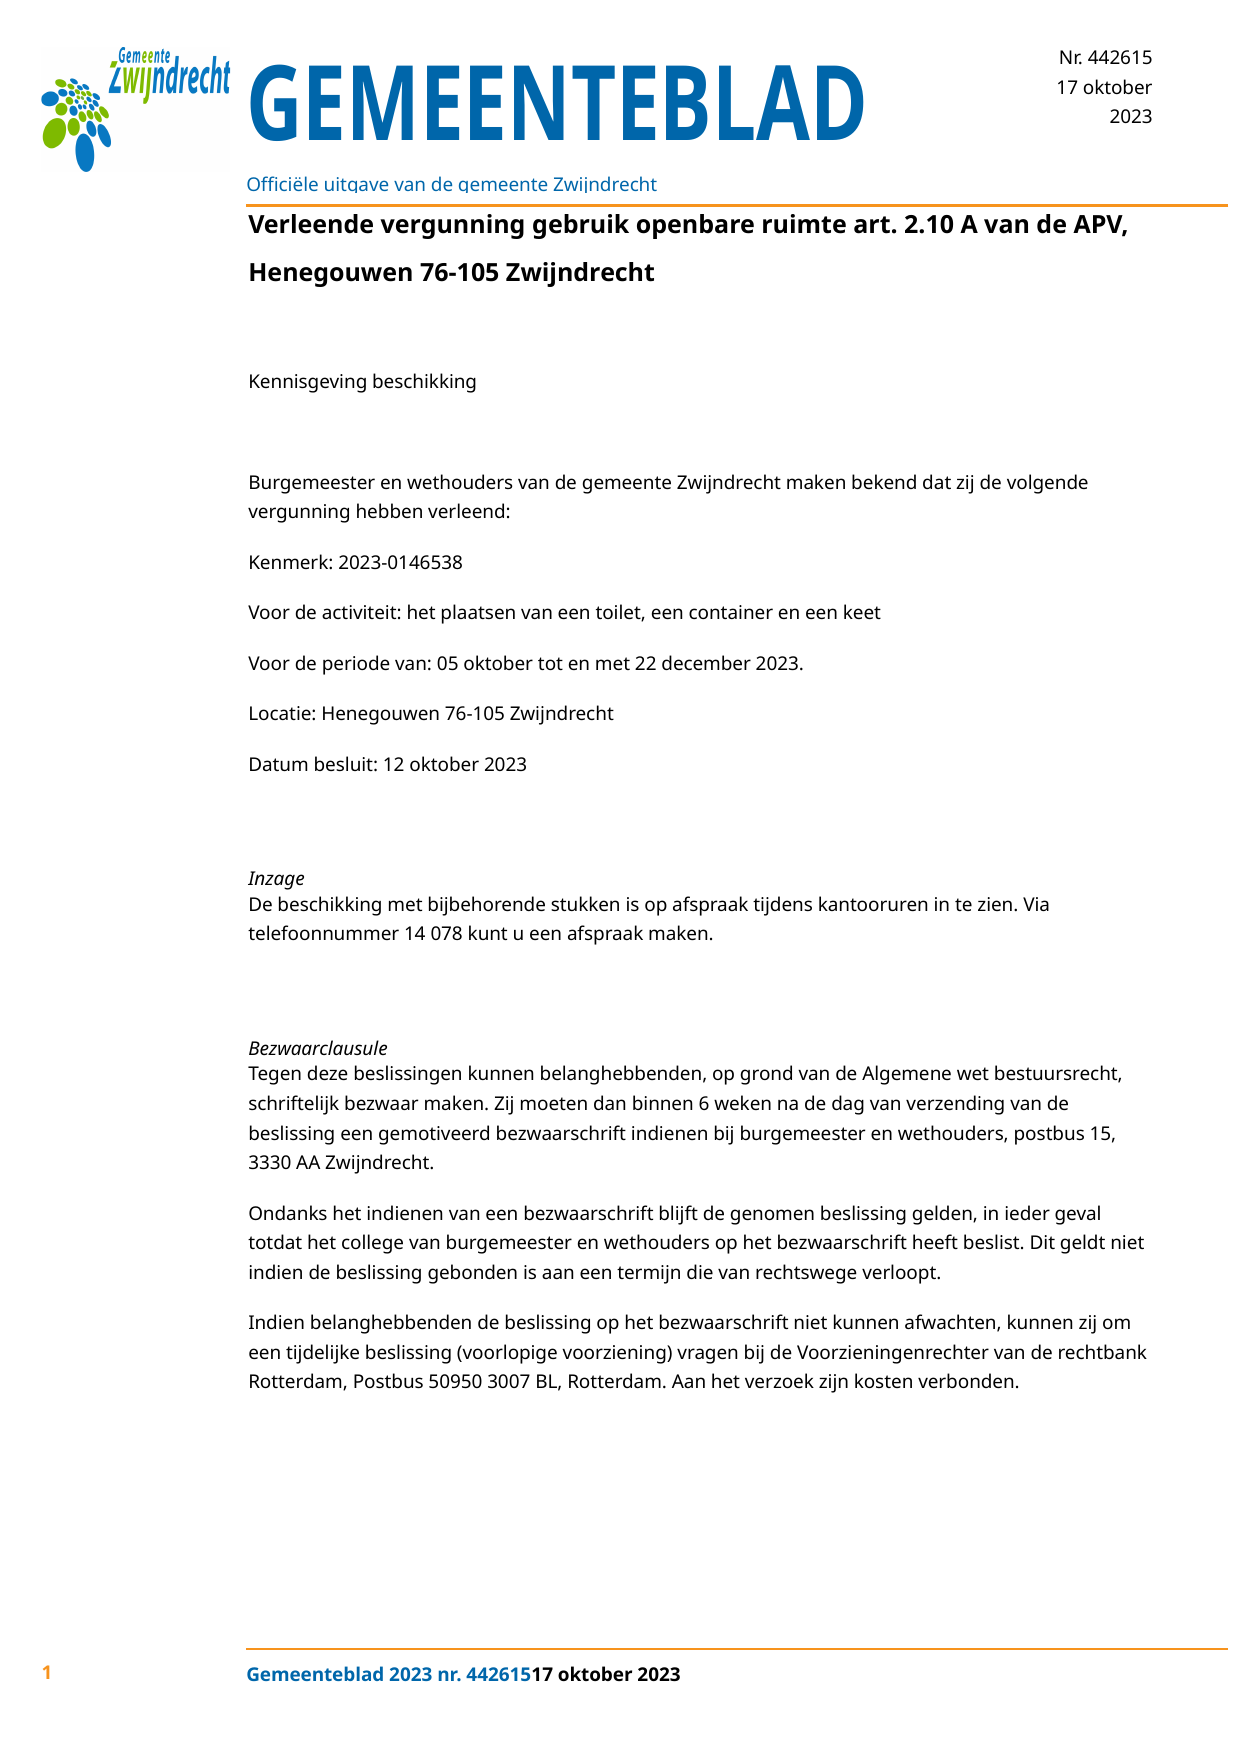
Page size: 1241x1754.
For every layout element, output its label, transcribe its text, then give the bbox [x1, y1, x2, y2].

text Bezwaarclausule [248, 1035, 1152, 1061]
picture [41, 47, 231, 172]
text Datum besluit: 12 oktober 2023 [248, 751, 1152, 777]
text Verleende vergunning gebruik openbare ruimte art. 2.10 A van de APV, Henegouwen 76-105 Zwijndrecht [248, 207, 1152, 288]
text Voor de activiteit: het plaatsen van een toilet, een container en een keet [248, 599, 1152, 625]
text Kennisgeving beschikking [248, 368, 1152, 394]
text De beschikking met bijbehorende stukken is op afspraak tijdens kantooruren in te zien. Via telefoonnummer 14 078 kunt u een afspraak maken. [248, 891, 1152, 946]
text Ondanks het indienen van een bezwaarschrift blijft de genomen beslissing gelden, in ieder geval totdat het college van burgemeester en wethouders op het bezwaarschrift heeft beslist. Dit geldt niet indien de beslissing gebonden is aan een termijn die van rechtswege verloopt. [248, 1200, 1152, 1285]
text Indien belanghebbenden de beslissing op het bezwaarschrift niet kunnen afwachten, kunnen zij om een tijdelijke beslissing (voorlopige voorziening) vragen bij de Voorzieningenrechter van de rechtbank Rotterdam, Postbus 50950 3007 BL, Rotterdam. Aan het verzoek zijn kosten verbonden. [248, 1309, 1152, 1394]
text Voor de periode van: 05 oktober tot en met 22 december 2023. [248, 650, 1152, 676]
text Locatie: Henegouwen 76-105 Zwijndrecht [248, 700, 1152, 726]
text Burgemeester en wethouders van de gemeente Zwijndrecht maken bekend dat zij de volgende vergunning hebben verleend: [248, 469, 1152, 524]
text Tegen deze beslissingen kunnen belanghebbenden, op grond van de Algemene wet bestuursrecht, schriftelijk bezwaar maken. Zij moeten dan binnen 6 weken na de dag van verzending van de beslissing een gemotiveerd bezwaarschrift indienen bij burgemeester en wethouders, postbus 15, 3330 AA Zwijndrecht. [248, 1061, 1152, 1175]
text Kenmerk: 2023-0146538 [248, 549, 1152, 575]
text Inzage [248, 865, 1152, 891]
